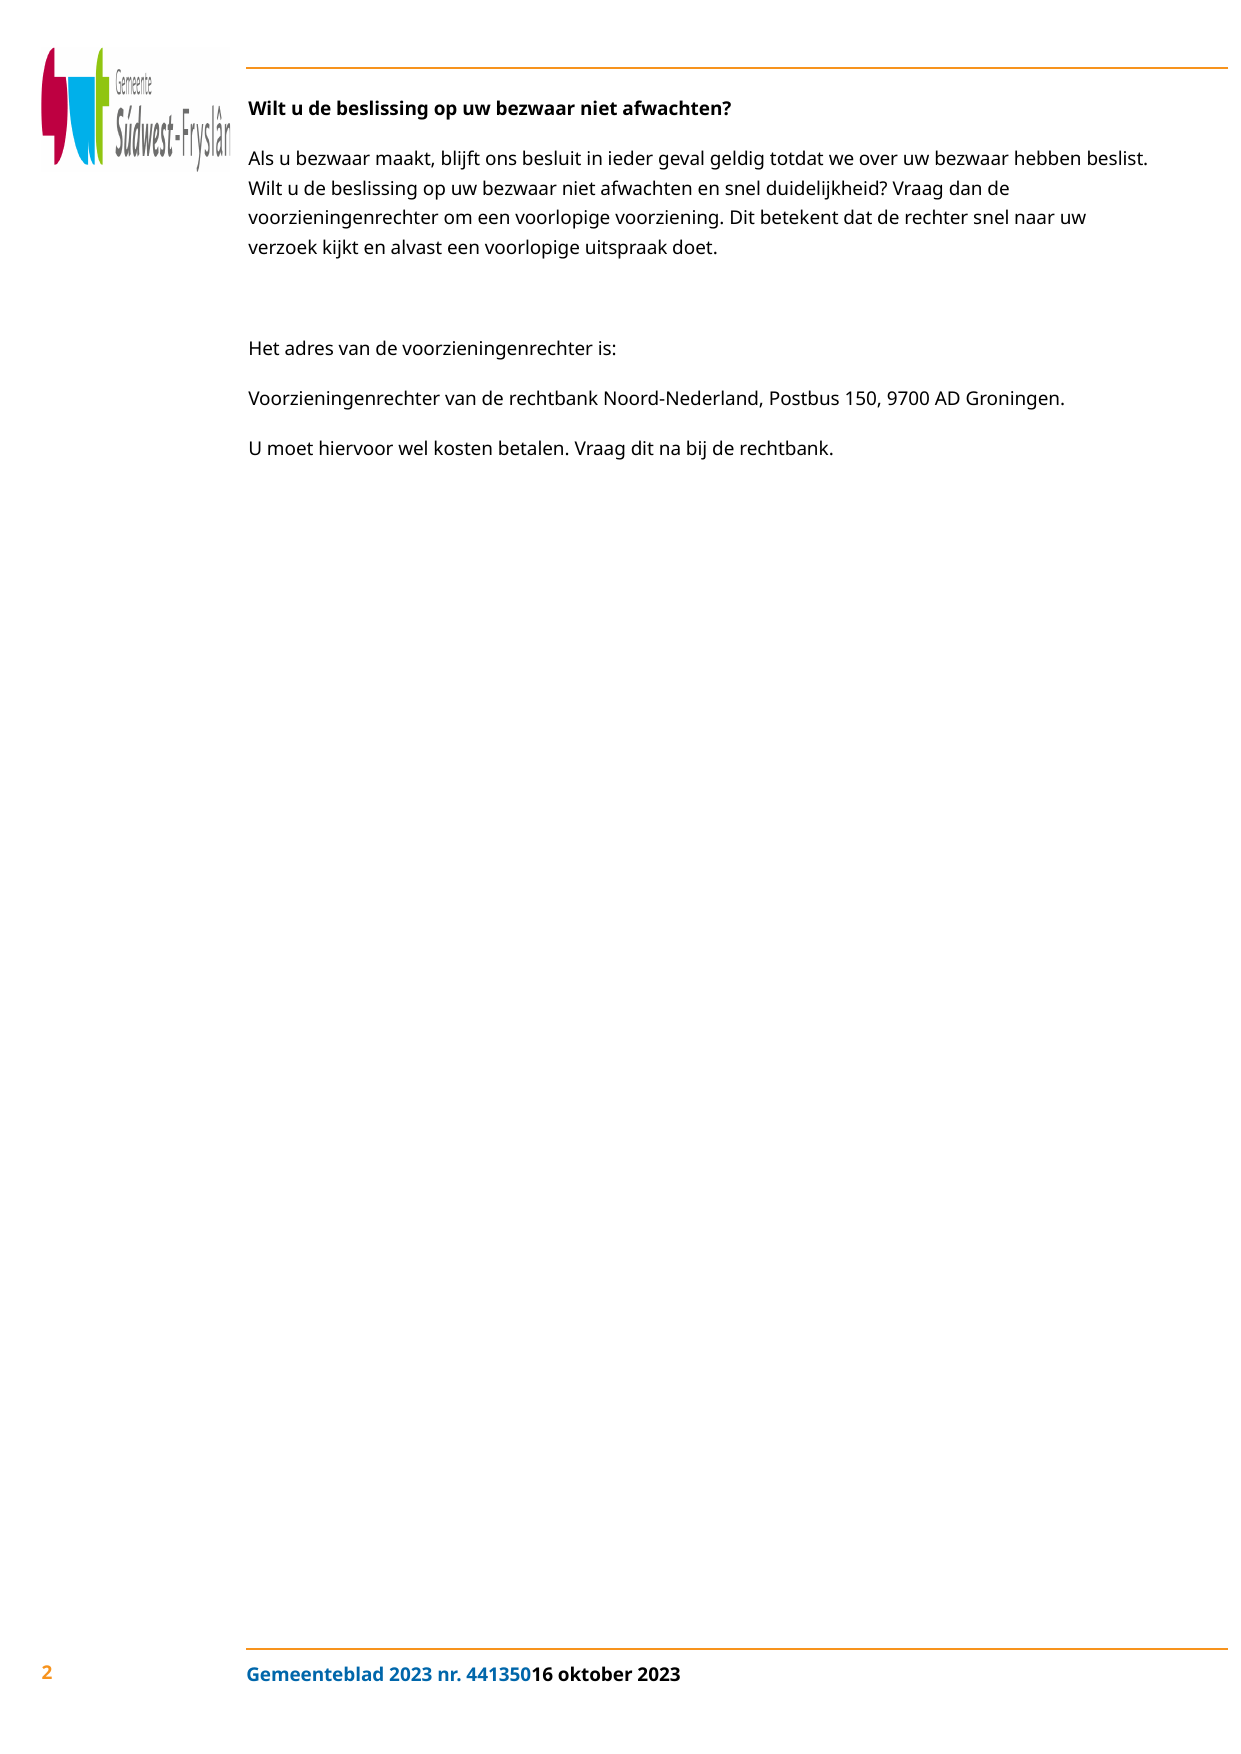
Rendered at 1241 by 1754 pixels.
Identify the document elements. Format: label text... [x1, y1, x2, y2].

picture [41, 47, 231, 172]
text Wilt u de beslissing op uw bezwaar niet afwachten? [248, 95, 1152, 121]
text Als u bezwaar maakt, blijft ons besluit in ieder geval geldig totdat we over uw bezwaar hebben beslist. Wilt u de beslissing op uw bezwaar niet afwachten en snel duidelijkheid? Vraag dan de voorzieningenrechter om een voorlopige voorziening. Dit betekent dat de rechter snel naar uw verzoek kijkt en alvast een voorlopige uitspraak doet. [248, 145, 1152, 260]
text Voorzieningenrechter van de rechtbank Noord-Nederland, Postbus 150, 9700 AD Groningen. [248, 385, 1152, 411]
text Het adres van de voorzieningenrechter is: [248, 335, 1152, 361]
text U moet hiervoor wel kosten betalen. Vraag dit na bij de rechtbank. [248, 436, 1152, 461]
